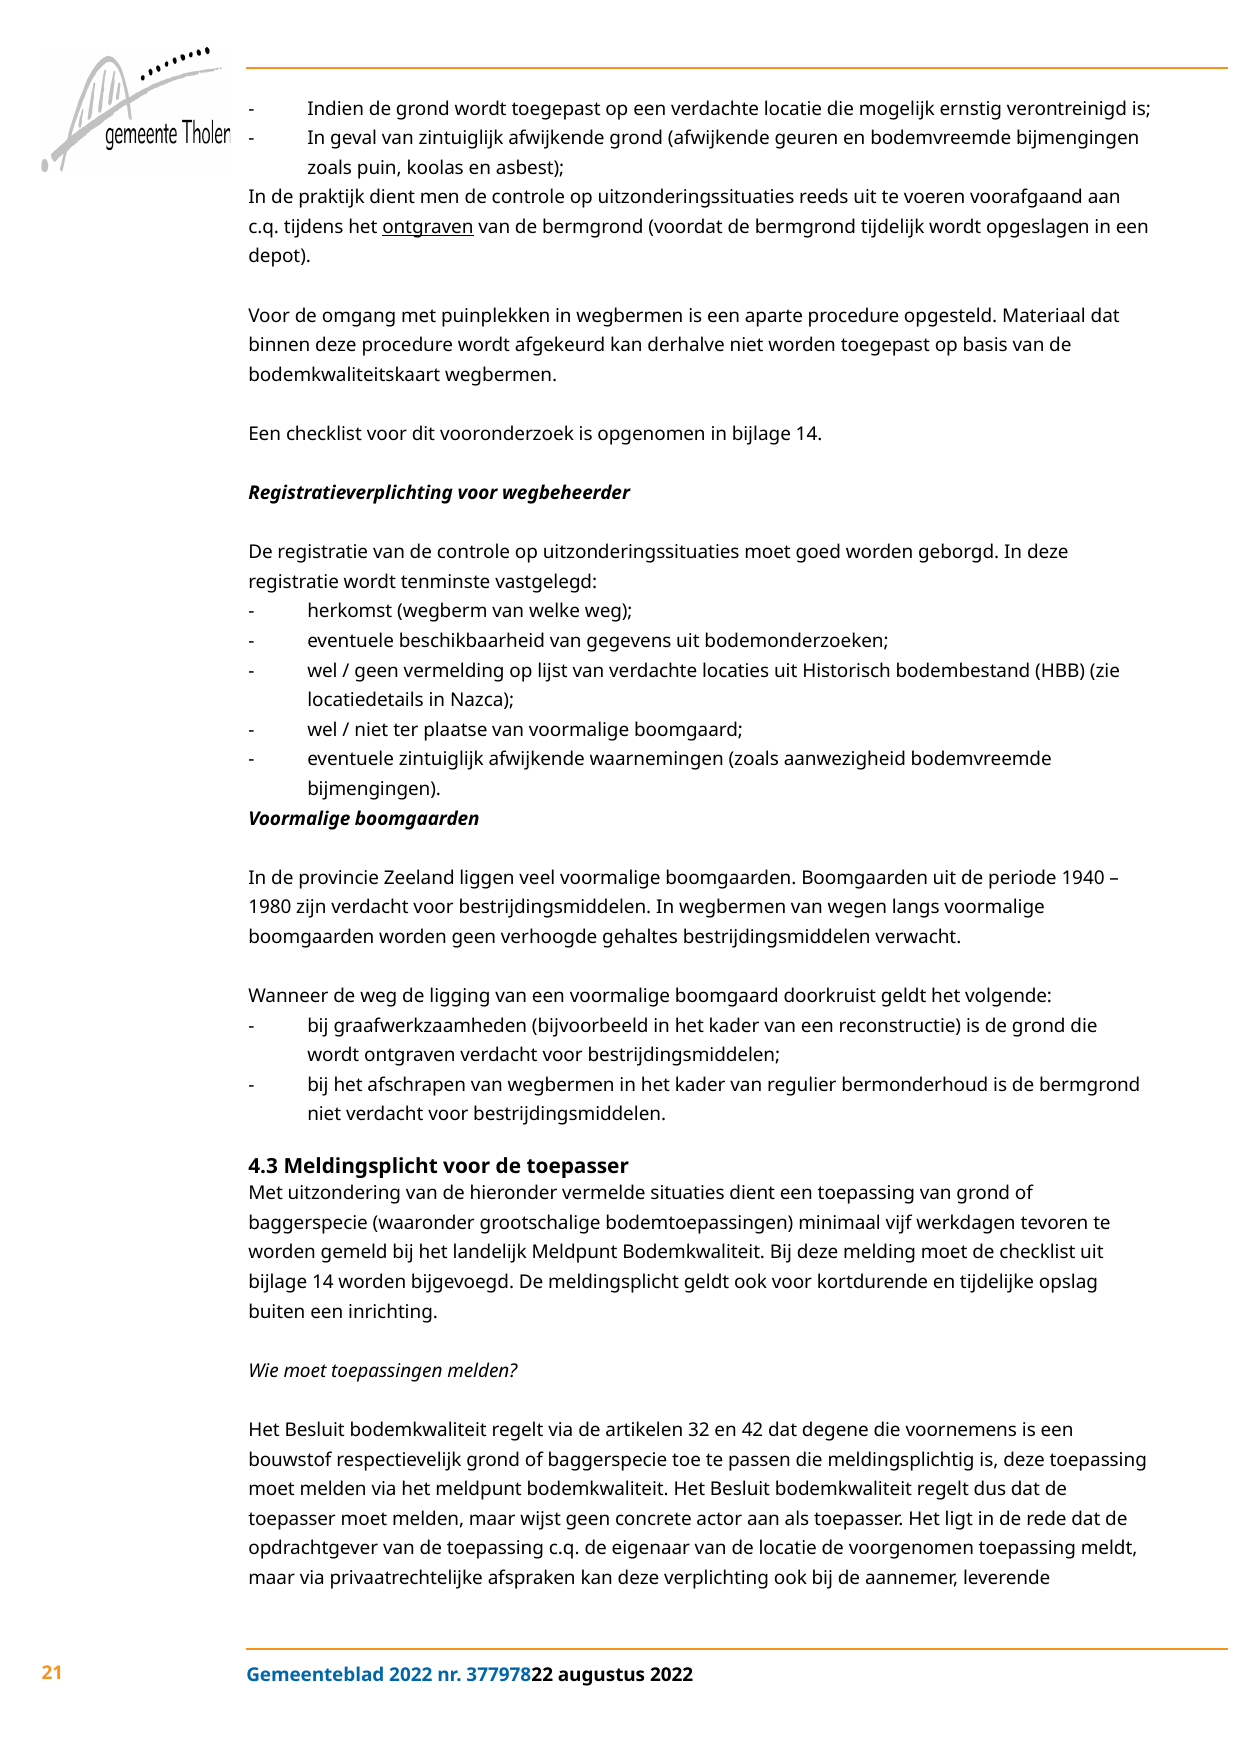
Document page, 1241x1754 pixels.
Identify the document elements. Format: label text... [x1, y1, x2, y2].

list Indien de grond wordt toegepast op een verdachte locatie die mogelijk ernstig verontreinigd is; [248, 95, 1152, 121]
text 4.3 Meldingsplicht voor de toepasser [248, 1151, 1152, 1179]
list bij graafwerkzaamheden (bijvoorbeeld in het kader van een reconstructie) is de grond die wordt ontgraven verdacht voor bestrijdingsmiddelen; [248, 1012, 1152, 1067]
list eventuele zintuiglijk afwijkende waarnemingen (zoals aanwezigheid bodemvreemde bijmengingen). [248, 746, 1152, 801]
text In de praktijk dient men de controle op uitzonderingssituaties reeds uit te voeren voorafgaand aan c.q. tijdens het ontgraven van de bermgrond (voordat de bermgrond tijdelijk wordt opgeslagen in een depot). [248, 183, 1152, 268]
text Het Besluit bodemkwaliteit regelt via de artikelen 32 en 42 dat degene die voornemens is een bouwstof respectievelijk grond of baggerspecie toe te passen die meldingsplichtig is, deze toepassing moet melden via het meldpunt bodemkwaliteit. Het Besluit bodemkwaliteit regelt dus dat de toepasser moet melden, maar wijst geen concrete actor aan als toepasser. Het ligt in de rede dat de opdrachtgever van de toepassing c.q. de eigenaar van de locatie de voorgenomen toepassing meldt, maar via privaatrechtelijke afspraken kan deze verplichting ook bij de aannemer, leverende [248, 1416, 1152, 1590]
text Wanneer de weg de ligging van een voormalige boomgaard doorkruist geldt het volgende: [248, 982, 1152, 1008]
text Voor de omgang met puinplekken in wegbermen is een aparte procedure opgesteld. Materiaal dat binnen deze procedure wordt afgekeurd kan derhalve niet worden toegepast op basis van de bodemkwaliteitskaart wegbermen. [248, 302, 1152, 387]
text In de provincie Zeeland liggen veel voormalige boomgaarden. Boomgaarden uit de periode 1940 – 1980 zijn verdacht voor bestrijdingsmiddelen. In wegbermen van wegen langs voormalige boomgaarden worden geen verhoogde gehaltes bestrijdingsmiddelen verwacht. [248, 864, 1152, 949]
list eventuele beschikbaarheid van gegevens uit bodemonderzoeken; [248, 627, 1152, 653]
text Met uitzondering van de hieronder vermelde situaties dient een toepassing van grond of baggerspecie (waaronder grootschalige bodemtoepassingen) minimaal vijf werkdagen tevoren te worden gemeld bij het landelijk Meldpunt Bodemkwaliteit. Bij deze melding moet de checklist uit bijlage 14 worden bijgevoegd. De meldingsplicht geldt ook voor kortdurende en tijdelijke opslag buiten een inrichting. [248, 1179, 1152, 1323]
list herkomst (wegberm van welke weg); [248, 598, 1152, 623]
text Een checklist voor dit vooronderzoek is opgenomen in bijlage 14. [248, 420, 1152, 446]
list wel / geen vermelding op lijst van verdachte locaties uit Historisch bodembestand (HBB) (zie locatiedetails in Nazca); [248, 657, 1152, 712]
text De registratie van de controle op uitzonderingssituaties moet goed worden geborgd. In deze registratie wordt tenminste vastgelegd: [248, 538, 1152, 594]
list bij het afschrapen van wegbermen in het kader van regulier bermonderhoud is de bermgrond niet verdacht voor bestrijdingsmiddelen. [248, 1071, 1152, 1126]
text Wie moet toepassingen melden? [248, 1357, 1152, 1383]
list In geval van zintuiglijk afwijkende grond (afwijkende geuren en bodemvreemde bijmengingen zoals puin, koolas en asbest); [248, 124, 1152, 180]
text Voormalige boomgaarden [248, 805, 1152, 831]
list wel / niet ter plaatse van voormalige boomgaard; [248, 716, 1152, 742]
picture [41, 47, 231, 172]
text Registratieverplichting voor wegbeheerder [248, 479, 1152, 505]
